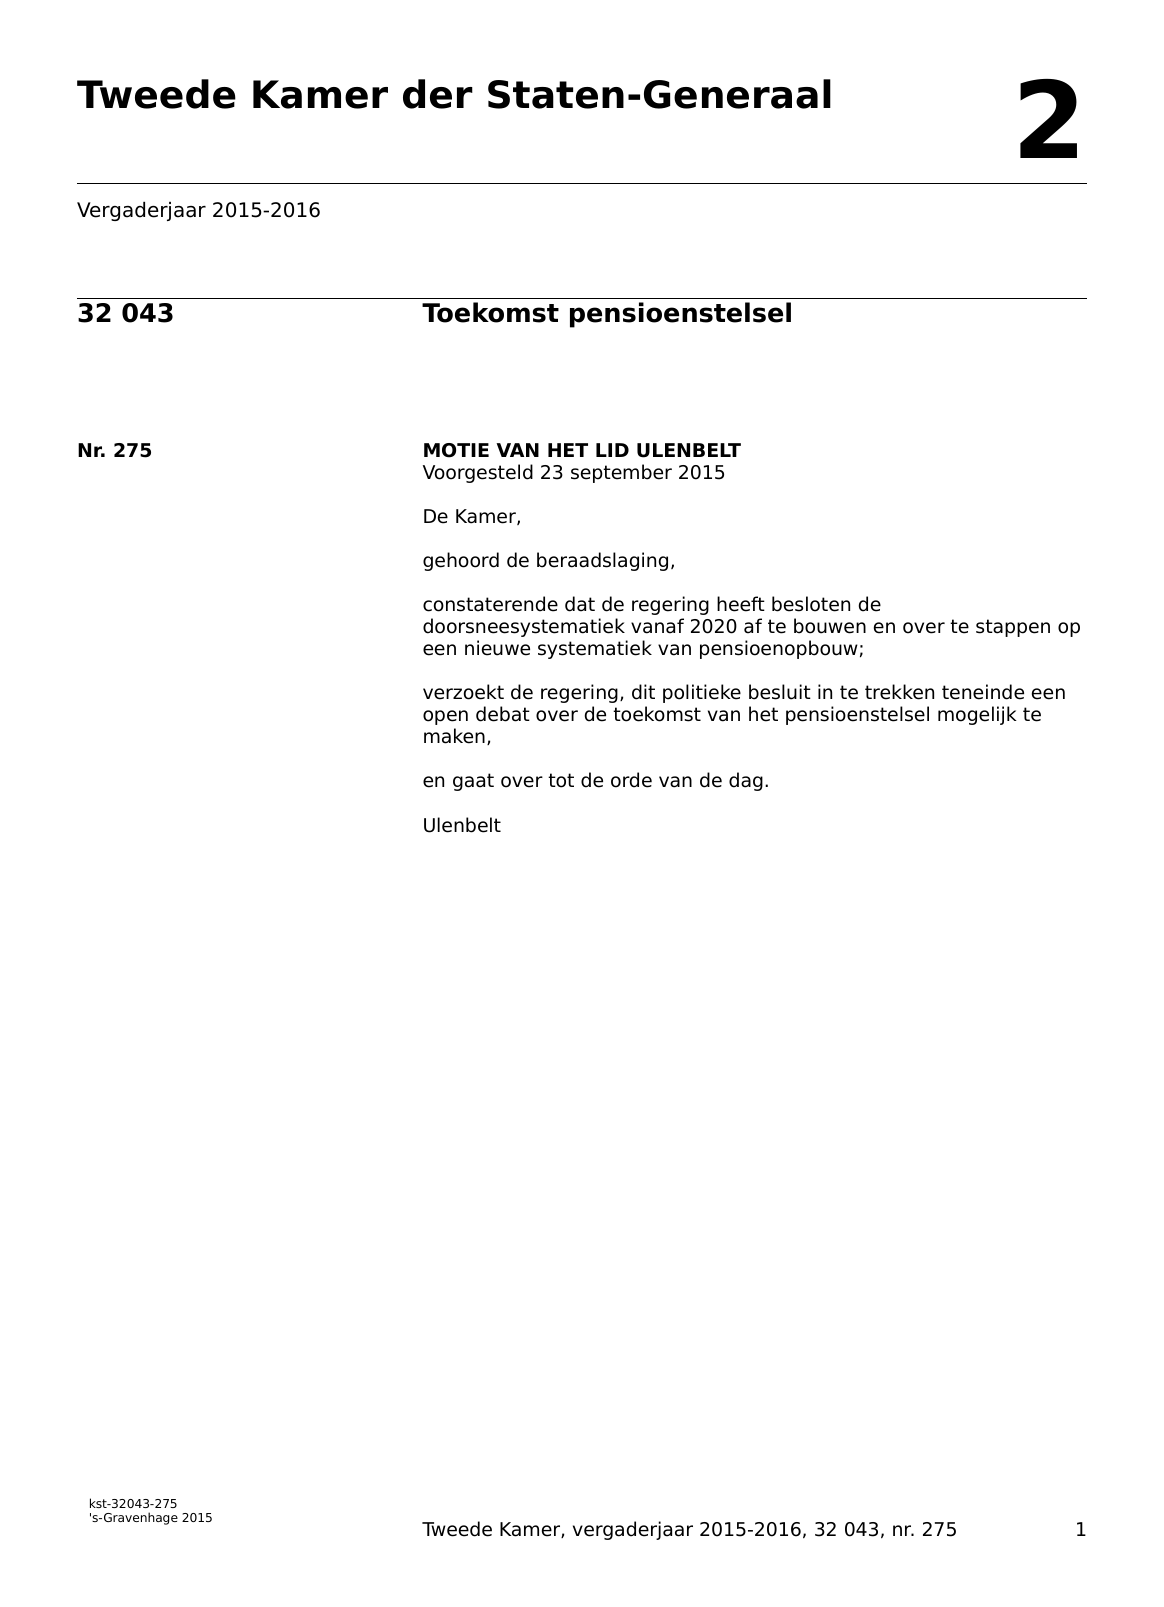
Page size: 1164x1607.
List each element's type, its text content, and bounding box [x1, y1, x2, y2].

text Ulenbelt [422, 814, 1087, 837]
text gehoord de beraadslaging, [422, 550, 1087, 572]
text verzoekt de regering, dit politieke besluit in te trekken teneinde een open debat over de toekomst van het pensioenstelsel mogelijk te maken, [422, 682, 1087, 748]
table_header Tweede Kamer der Staten-Generaal [77, 59, 886, 183]
text kst-32043-275 [88, 1497, 323, 1511]
text en gaat over tot de orde van de dag. [422, 770, 1087, 792]
text 's-Gravenhage 2015 [88, 1511, 323, 1525]
text constaterende dat de regering heeft besloten de doorsneesystematiek vanaf 2020 af te bouwen en over te stappen op een nieuwe systematiek van pensioenopbouw; [422, 594, 1087, 660]
subtitle Nr. 275 MOTIE VAN HET LID ULENBELT [77, 440, 1087, 462]
table_cell Vergaderjaar 2015-2016 [77, 184, 1087, 298]
subtitle 32 043 Toekomst pensioenstelsel [77, 299, 1087, 329]
table_header 2 [886, 59, 1087, 183]
text De Kamer, [422, 506, 1087, 528]
text Voorgesteld 23 september 2015 [422, 462, 1087, 484]
